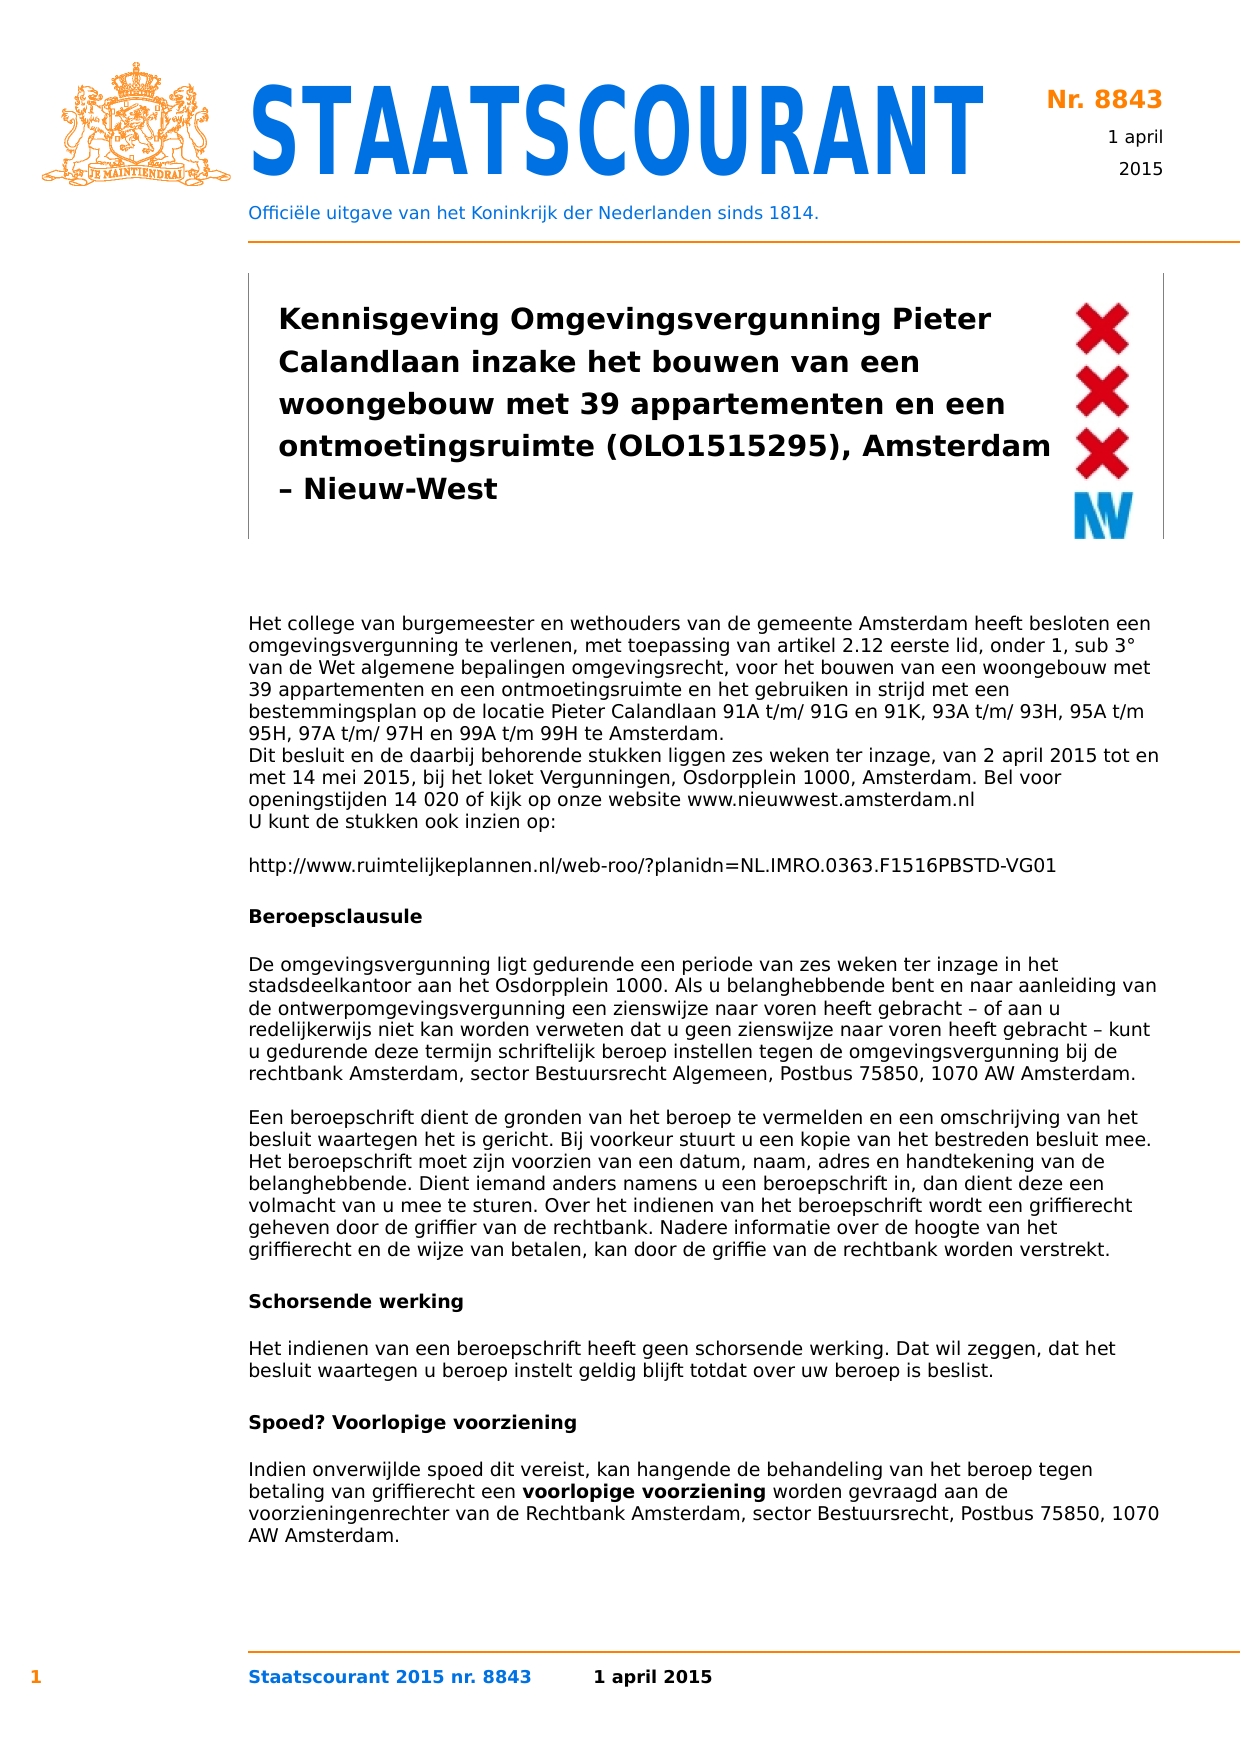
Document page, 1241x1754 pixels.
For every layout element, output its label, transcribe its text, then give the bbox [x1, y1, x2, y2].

text Het indienen van een beroepschrift heeft geen schorsende werking. Dat wil zeggen, dat het besluit waartegen u beroep instelt geldig blijft totdat over uw beroep is beslist. [248, 1338, 1163, 1382]
text Indien onverwijlde spoed dit vereist, kan hangende de behandeling van het beroep tegen betaling van griffierecht een voorlopige voorziening worden gevraagd aan de voorzieningenrechter van de Rechtbank Amsterdam, sector Bestuursrecht, Postbus 75850, 1070 AW Amsterdam. [248, 1459, 1163, 1547]
text Een beroepschrift dient de gronden van het beroep te vermelden en een omschrijving van het besluit waartegen het is gericht. Bij voorkeur stuurt u een kopie van het bestreden besluit mee. Het beroepschrift moet zijn voorzien van een datum, naam, adres en handtekening van de belanghebbende. Dient iemand anders namens u een beroepschrift in, dan dient deze een volmacht van u mee te sturen. Over het indienen van het beroepschrift wordt een griffierecht geheven door de griffier van de rechtbank. Nadere informatie over de hoogte van het griffierecht en de wijze van betalen, kan door de griffie van de rechtbank worden verstrekt. [248, 1107, 1163, 1261]
text De omgevingsvergunning ligt gedurende een periode van zes weken ter inzage in het stadsdeelkantoor aan het Osdorpplein 1000. Als u belanghebbende bent en naar aanleiding van de ontwerpomgevingsvergunning een zienswijze naar voren heeft gebracht – of aan u redelijkerwijs niet kan worden verweten dat u geen zienswijze naar voren heeft gebracht – kunt u gedurende deze termijn schriftelijk beroep instellen tegen de omgevingsvergunning bij de rechtbank Amsterdam, sector Bestuursrecht Algemeen, Postbus 75850, 1070 AW Amsterdam. [248, 953, 1163, 1085]
table_header [25, 62, 248, 241]
table_cell 2015 [998, 153, 1240, 203]
text Dit besluit en de daarbij behorende stukken liggen zes weken ter inzage, van 2 april 2015 tot en met 14 mei 2015, bij het loket Vergunningen, Osdorpplein 1000, Amsterdam. Bel voor openingstijden 14 020 of kijk op onze website www.nieuwwest.amsterdam.nl [248, 745, 1163, 811]
picture [41, 62, 231, 186]
subtitle Beroepsclausule [248, 906, 1163, 928]
subtitle Kennisgeving Omgevingsvergunning Pieter Calandlaan inzake het bouwen van een woongebouw met 39 appartementen en een ontmoetingsruimte (OLO1515295), Amsterdam – Nieuw-West [249, 273, 1163, 539]
table_header Nr. 8843 [998, 62, 1240, 121]
table_header STAATSCOURANT [248, 62, 998, 203]
text U kunt de stukken ook inzien op: [248, 811, 1163, 833]
subtitle Schorsende werking [248, 1291, 1163, 1313]
table_cell 1 april [998, 121, 1240, 153]
text Het college van burgemeester en wethouders van de gemeente Amsterdam heeft besloten een omgevingsvergunning te verlenen, met toepassing van artikel 2.12 eerste lid, onder 1, sub 3° van de Wet algemene bepalingen omgevingsrecht, voor het bouwen van een woongebouw met 39 appartementen en een ontmoetingsruimte en het gebruiken in strijd met een bestemmingsplan op de locatie Pieter Calandlaan 91A t/m/ 91G en 91K, 93A t/m/ 93H, 95A t/m 95H, 97A t/m/ 97H en 99A t/m 99H te Amsterdam. [248, 613, 1163, 745]
picture [1074, 302, 1134, 539]
subtitle Spoed? Voorlopige voorziening [248, 1412, 1163, 1434]
text http://www.ruimtelijkeplannen.nl/web-roo/?planidn=NL.IMRO.0363.F1516PBSTD-VG01 [248, 854, 1163, 876]
table_cell Officiële uitgave van het Koninkrijk der Nederlanden sinds 1814. [248, 203, 1240, 241]
